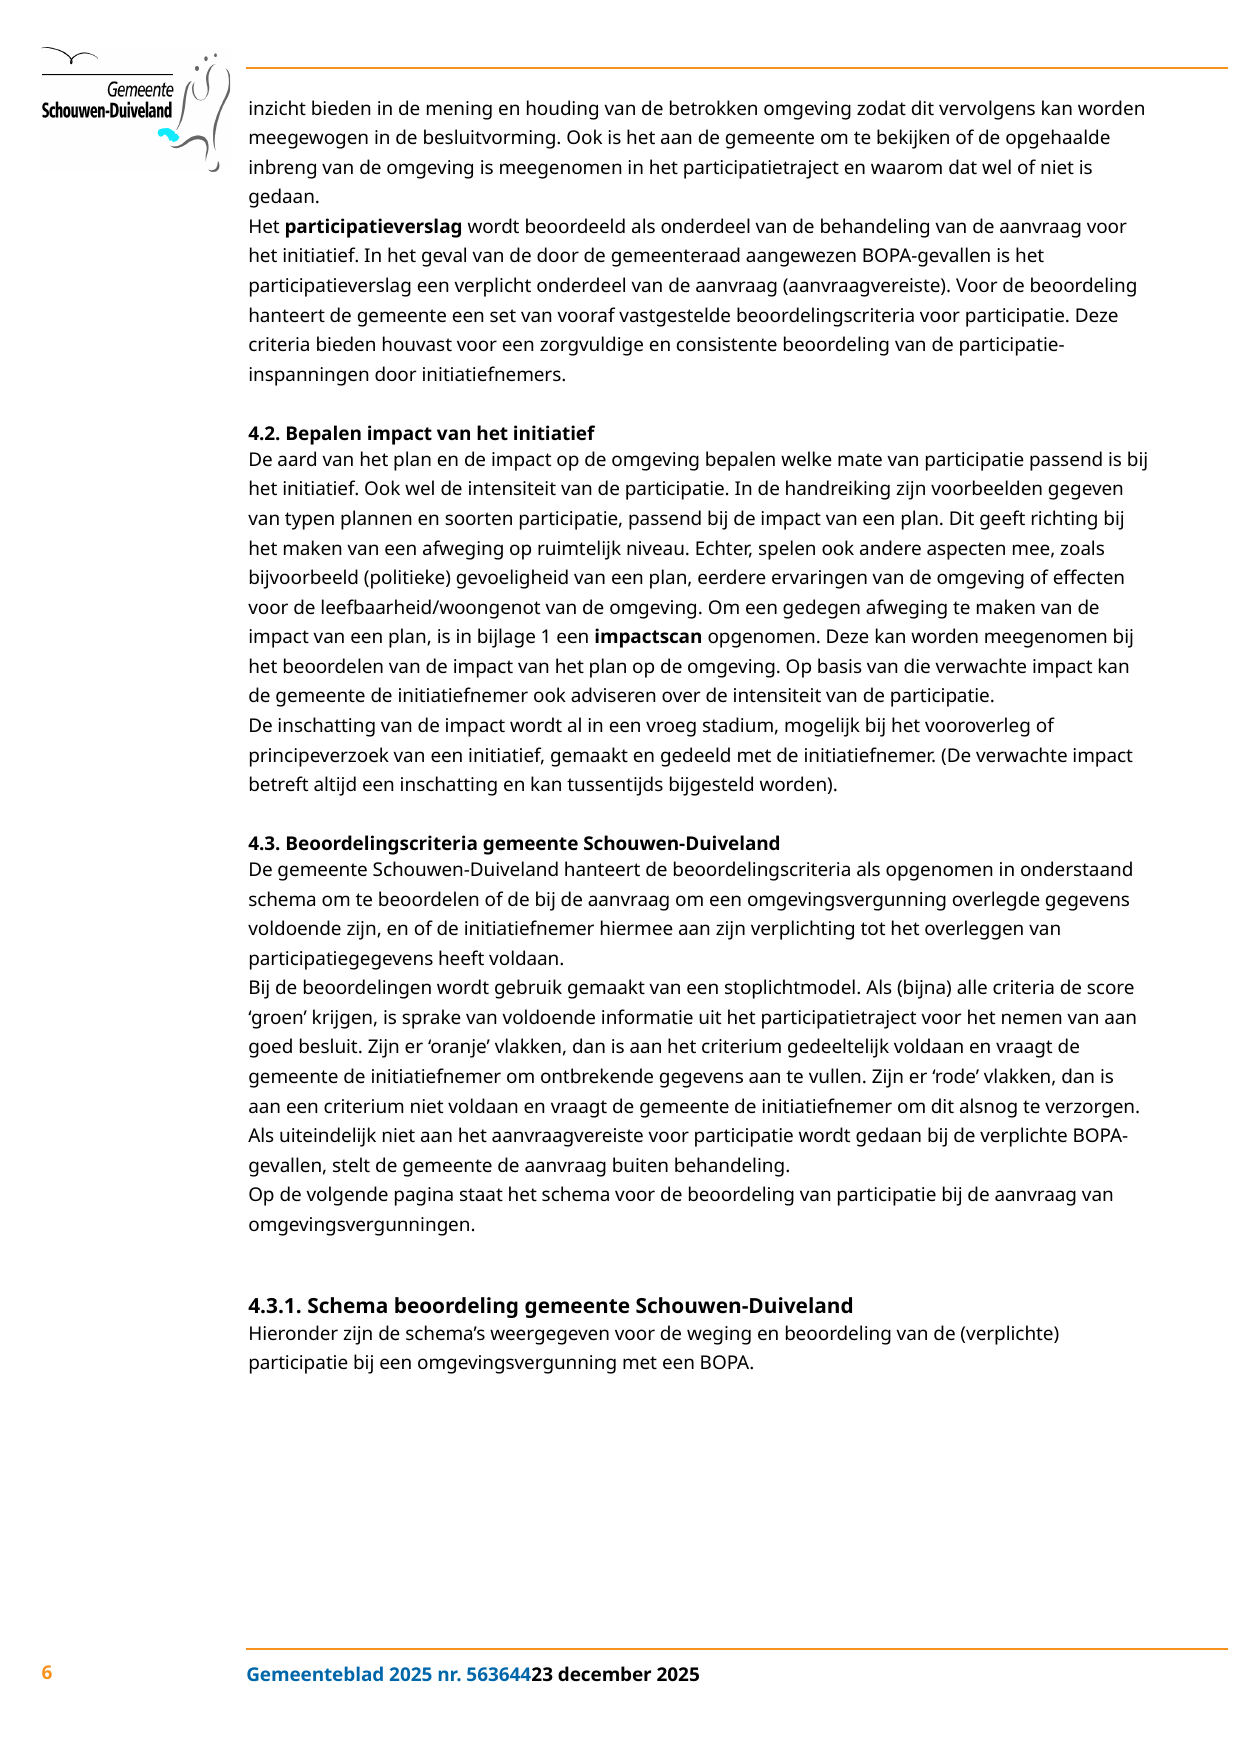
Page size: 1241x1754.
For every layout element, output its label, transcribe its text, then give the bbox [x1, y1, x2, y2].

text De inschatting van de impact wordt al in een vroeg stadium, mogelijk bij het vooroverleg of principeverzoek van een initiatief, gemaakt en gedeeld met de initiatiefnemer. (De verwachte impact betreft altijd een inschatting en kan tussentijds bijgesteld worden). [248, 712, 1152, 797]
text inzicht bieden in de mening en houding van de betrokken omgeving zodat dit vervolgens kan worden meegewogen in de besluitvorming. Ook is het aan de gemeente om te bekijken of de opgehaalde inbreng van de omgeving is meegenomen in het participatietraject en waarom dat wel of niet is gedaan. [248, 95, 1152, 209]
text Hieronder zijn de schema’s weergegeven voor de weging en beoordeling van de (verplichte) participatie bij een omgevingsvergunning met een BOPA. [248, 1320, 1152, 1375]
text Op de volgende pagina staat het schema voor de beoordeling van participatie bij de aanvraag van omgevingsvergunningen. [248, 1182, 1152, 1237]
text De gemeente Schouwen-Duiveland hanteert de beoordelingscriteria als opgenomen in onderstaand schema om te beoordelen of de bij de aanvraag om een omgevingsvergunning overlegde gegevens voldoende zijn, en of de initiatiefnemer hiermee aan zijn verplichting tot het overleggen van participatiegegevens heeft voldaan. [248, 856, 1152, 971]
text 4.3. Beoordelingscriteria gemeente Schouwen-Duiveland [248, 831, 1152, 856]
text De aard van het plan en de impact op de omgeving bepalen welke mate van participatie passend is bij het initiatief. Ook wel de intensiteit van de participatie. In de handreiking zijn voorbeelden gegeven van typen plannen en soorten participatie, passend bij de impact van een plan. Dit geeft richting bij het maken van een afweging op ruimtelijk niveau. Echter, spelen ook andere aspecten mee, zoals bijvoorbeeld (politieke) gevoeligheid van een plan, eerdere ervaringen van de omgeving of effecten voor de leefbaarheid/woongenot van de omgeving. Om een gedegen afweging te maken van de impact van een plan, is in bijlage 1 een impactscan opgenomen. Deze kan worden meegenomen bij het beoordelen van de impact van het plan op de omgeving. Op basis van die verwachte impact kan de gemeente de initiatiefnemer ook adviseren over de intensiteit van de participatie. [248, 446, 1152, 708]
text 4.3.1. Schema beoordeling gemeente Schouwen-Duiveland [248, 1291, 1152, 1320]
text Het participatieverslag wordt beoordeeld als onderdeel van de behandeling van de aanvraag voor het initiatief. In het geval van de door de gemeenteraad aangewezen BOPA-gevallen is het participatieverslag een verplicht onderdeel van de aanvraag (aanvraagvereiste). Voor de beoordeling hanteert de gemeente een set van vooraf vastgestelde beoordelingscriteria voor participatie. Deze criteria bieden houvast voor een zorgvuldige en consistente beoordeling van de participatie-inspanningen door initiatiefnemers. [248, 213, 1152, 387]
picture [41, 47, 231, 172]
text 4.2. Bepalen impact van het initiatief [248, 420, 1152, 446]
text Bij de beoordelingen wordt gebruik gemaakt van een stoplichtmodel. Als (bijna) alle criteria de score ‘groen’ krijgen, is sprake van voldoende informatie uit het participatietraject voor het nemen van aan goed besluit. Zijn er ‘oranje’ vlakken, dan is aan het criterium gedeeltelijk voldaan en vraagt de gemeente de initiatiefnemer om ontbrekende gegevens aan te vullen. Zijn er ‘rode’ vlakken, dan is aan een criterium niet voldaan en vraagt de gemeente de initiatiefnemer om dit alsnog te verzorgen. Als uiteindelijk niet aan het aanvraagvereiste voor participatie wordt gedaan bij de verplichte BOPA-gevallen, stelt de gemeente de aanvraag buiten behandeling. [248, 974, 1152, 1178]
